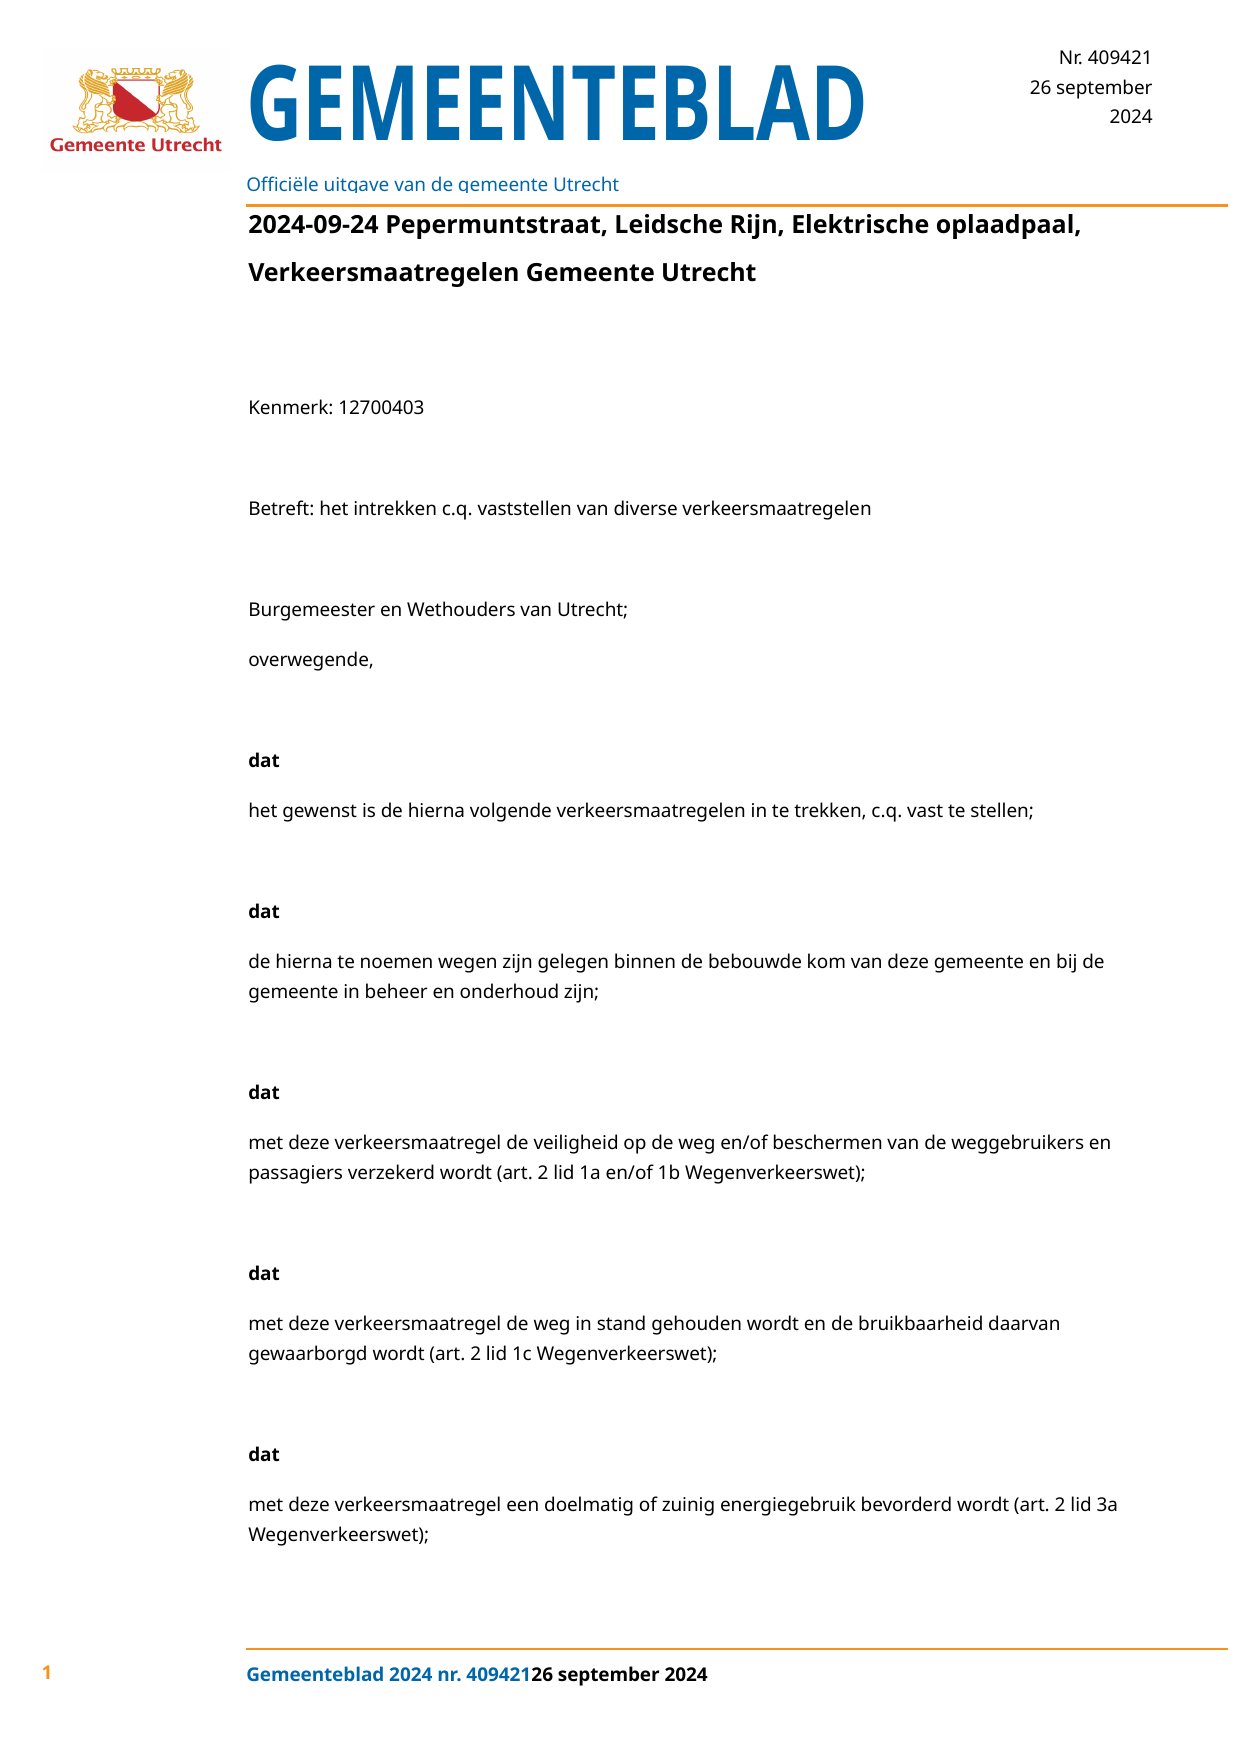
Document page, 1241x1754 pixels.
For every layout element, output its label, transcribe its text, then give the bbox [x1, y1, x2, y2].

text 2024-09-24 Pepermuntstraat, Leidsche Rijn, Elektrische oplaadpaal, Verkeersmaatregelen Gemeente Utrecht [248, 207, 1152, 288]
text overwegende, [248, 646, 1152, 672]
text het gewenst is de hierna volgende verkeersmaatregelen in te trekken, c.q. vast te stellen; [248, 797, 1152, 823]
picture [41, 47, 231, 172]
text met deze verkeersmaatregel de weg in stand gehouden wordt en de bruikbaarheid daarvan gewaarborgd wordt (art. 2 lid 1c Wegenverkeerswet); [248, 1310, 1152, 1366]
text de hierna te noemen wegen zijn gelegen binnen de bebouwde kom van deze gemeente en bij de gemeente in beheer en onderhoud zijn; [248, 949, 1152, 1004]
text dat [248, 1260, 1152, 1286]
text Betreft: het intrekken c.q. vaststellen van diverse verkeersmaatregelen [248, 495, 1152, 521]
text Kenmerk: 12700403 [248, 394, 1152, 420]
text dat [248, 1441, 1152, 1466]
text met deze verkeersmaatregel de veiligheid op de weg en/of beschermen van de weggebruikers en passagiers verzekerd wordt (art. 2 lid 1a en/of 1b Wegenverkeerswet); [248, 1129, 1152, 1185]
text Burgemeester en Wethouders van Utrecht; [248, 596, 1152, 621]
text dat [248, 898, 1152, 924]
text dat [248, 1079, 1152, 1105]
text met deze verkeersmaatregel een doelmatig of zuinig energiegebruik bevorderd wordt (art. 2 lid 3a Wegenverkeerswet); [248, 1491, 1152, 1546]
text dat [248, 747, 1152, 773]
